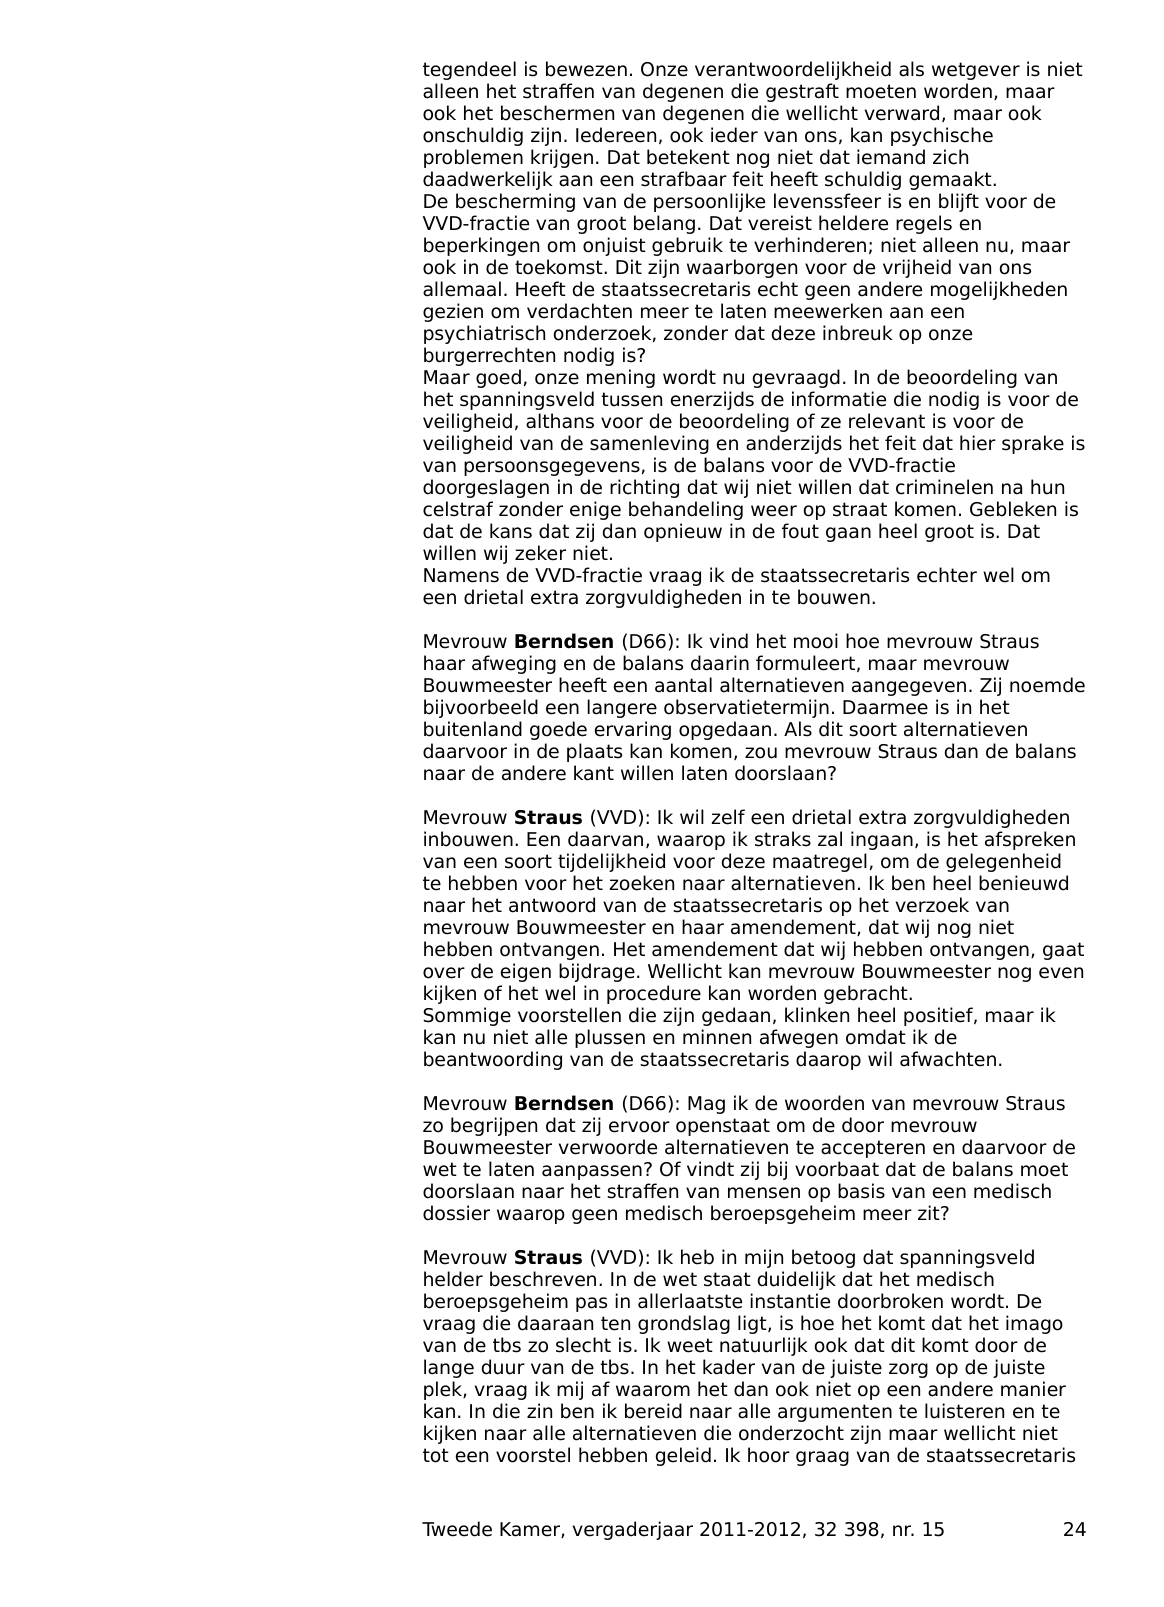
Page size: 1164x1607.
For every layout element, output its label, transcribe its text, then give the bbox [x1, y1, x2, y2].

text Mevrouw Berndsen (D66): Ik vind het mooi hoe mevrouw Straus haar afweging en de balans daarin formuleert, maar mevrouw Bouwmeester heeft een aantal alternatieven aangegeven. Zij noemde bijvoorbeeld een langere observatietermijn. Daarmee is in het buitenland goede ervaring opgedaan. Als dit soort alternatieven daarvoor in de plaats kan komen, zou mevrouw Straus dan de balans naar de andere kant willen laten doorslaan? [422, 631, 1087, 784]
text Mevrouw Berndsen (D66): Mag ik de woorden van mevrouw Straus zo begrijpen dat zij ervoor openstaat om de door mevrouw Bouwmeester verwoorde alternatieven te accepteren en daarvoor de wet te laten aanpassen? Of vindt zij bij voorbaat dat de balans moet doorslaan naar het straffen van mensen op basis van een medisch dossier waarop geen medisch beroepsgeheim meer zit? [422, 1093, 1087, 1224]
text Namens de VVD-fractie vraag ik de staatssecretaris echter wel om een drietal extra zorgvuldigheden in te bouwen. [422, 564, 1087, 608]
text Mevrouw Straus (VVD): Ik wil zelf een drietal extra zorgvuldigheden inbouwen. Een daarvan, waarop ik straks zal ingaan, is het afspreken van een soort tijdelijkheid voor deze maatregel, om de gelegenheid te hebben voor het zoeken naar alternatieven. Ik ben heel benieuwd naar het antwoord van de staatssecretaris op het verzoek van mevrouw Bouwmeester en haar amendement, dat wij nog niet hebben ontvangen. Het amendement dat wij hebben ontvangen, gaat over de eigen bijdrage. Wellicht kan mevrouw Bouwmeester nog even kijken of het wel in procedure kan worden gebracht. [422, 807, 1087, 1004]
text De bescherming van de persoonlijke levenssfeer is en blijft voor de VVD-fractie van groot belang. Dat vereist heldere regels en beperkingen om onjuist gebruik te verhinderen; niet alleen nu, maar ook in de toekomst. Dit zijn waarborgen voor de vrijheid van ons allemaal. Heeft de staatssecretaris echt geen andere mogelijkheden gezien om verdachten meer te laten meewerken aan een psychiatrisch onderzoek, zonder dat deze inbreuk op onze burgerrechten nodig is? [422, 191, 1087, 367]
text Mevrouw Straus (VVD): Ik heb in mijn betoog dat spanningsveld helder beschreven. In de wet staat duidelijk dat het medisch beroepsgeheim pas in allerlaatste instantie doorbroken wordt. De vraag die daaraan ten grondslag ligt, is hoe het komt dat het imago van de tbs zo slecht is. Ik weet natuurlijk ook dat dit komt door de lange duur van de tbs. In het kader van de juiste zorg op de juiste plek, vraag ik mij af waarom het dan ook niet op een andere manier kan. In die zin ben ik bereid naar alle argumenten te luisteren en te kijken naar alle alternatieven die onderzocht zijn maar wellicht niet tot een voorstel hebben geleid. Ik hoor graag van de staatssecretaris [422, 1247, 1087, 1467]
text Maar goed, onze mening wordt nu gevraagd. In de beoordeling van het spanningsveld tussen enerzijds de informatie die nodig is voor de veiligheid, althans voor de beoordeling of ze relevant is voor de veiligheid van de samenleving en anderzijds het feit dat hier sprake is van persoonsgegevens, is de balans voor de VVD-fractie doorgeslagen in de richting dat wij niet willen dat criminelen na hun celstraf zonder enige behandeling weer op straat komen. Gebleken is dat de kans dat zij dan opnieuw in de fout gaan heel groot is. Dat willen wij zeker niet. [422, 367, 1087, 564]
text tegendeel is bewezen. Onze verantwoordelijkheid als wetgever is niet alleen het straffen van degenen die gestraft moeten worden, maar ook het beschermen van degenen die wellicht verward, maar ook onschuldig zijn. Iedereen, ook ieder van ons, kan psychische problemen krijgen. Dat betekent nog niet dat iemand zich daadwerkelijk aan een strafbaar feit heeft schuldig gemaakt. [422, 59, 1087, 191]
text Sommige voorstellen die zijn gedaan, klinken heel positief, maar ik kan nu niet alle plussen en minnen afwegen omdat ik de beantwoording van de staatssecretaris daarop wil afwachten. [422, 1004, 1087, 1071]
